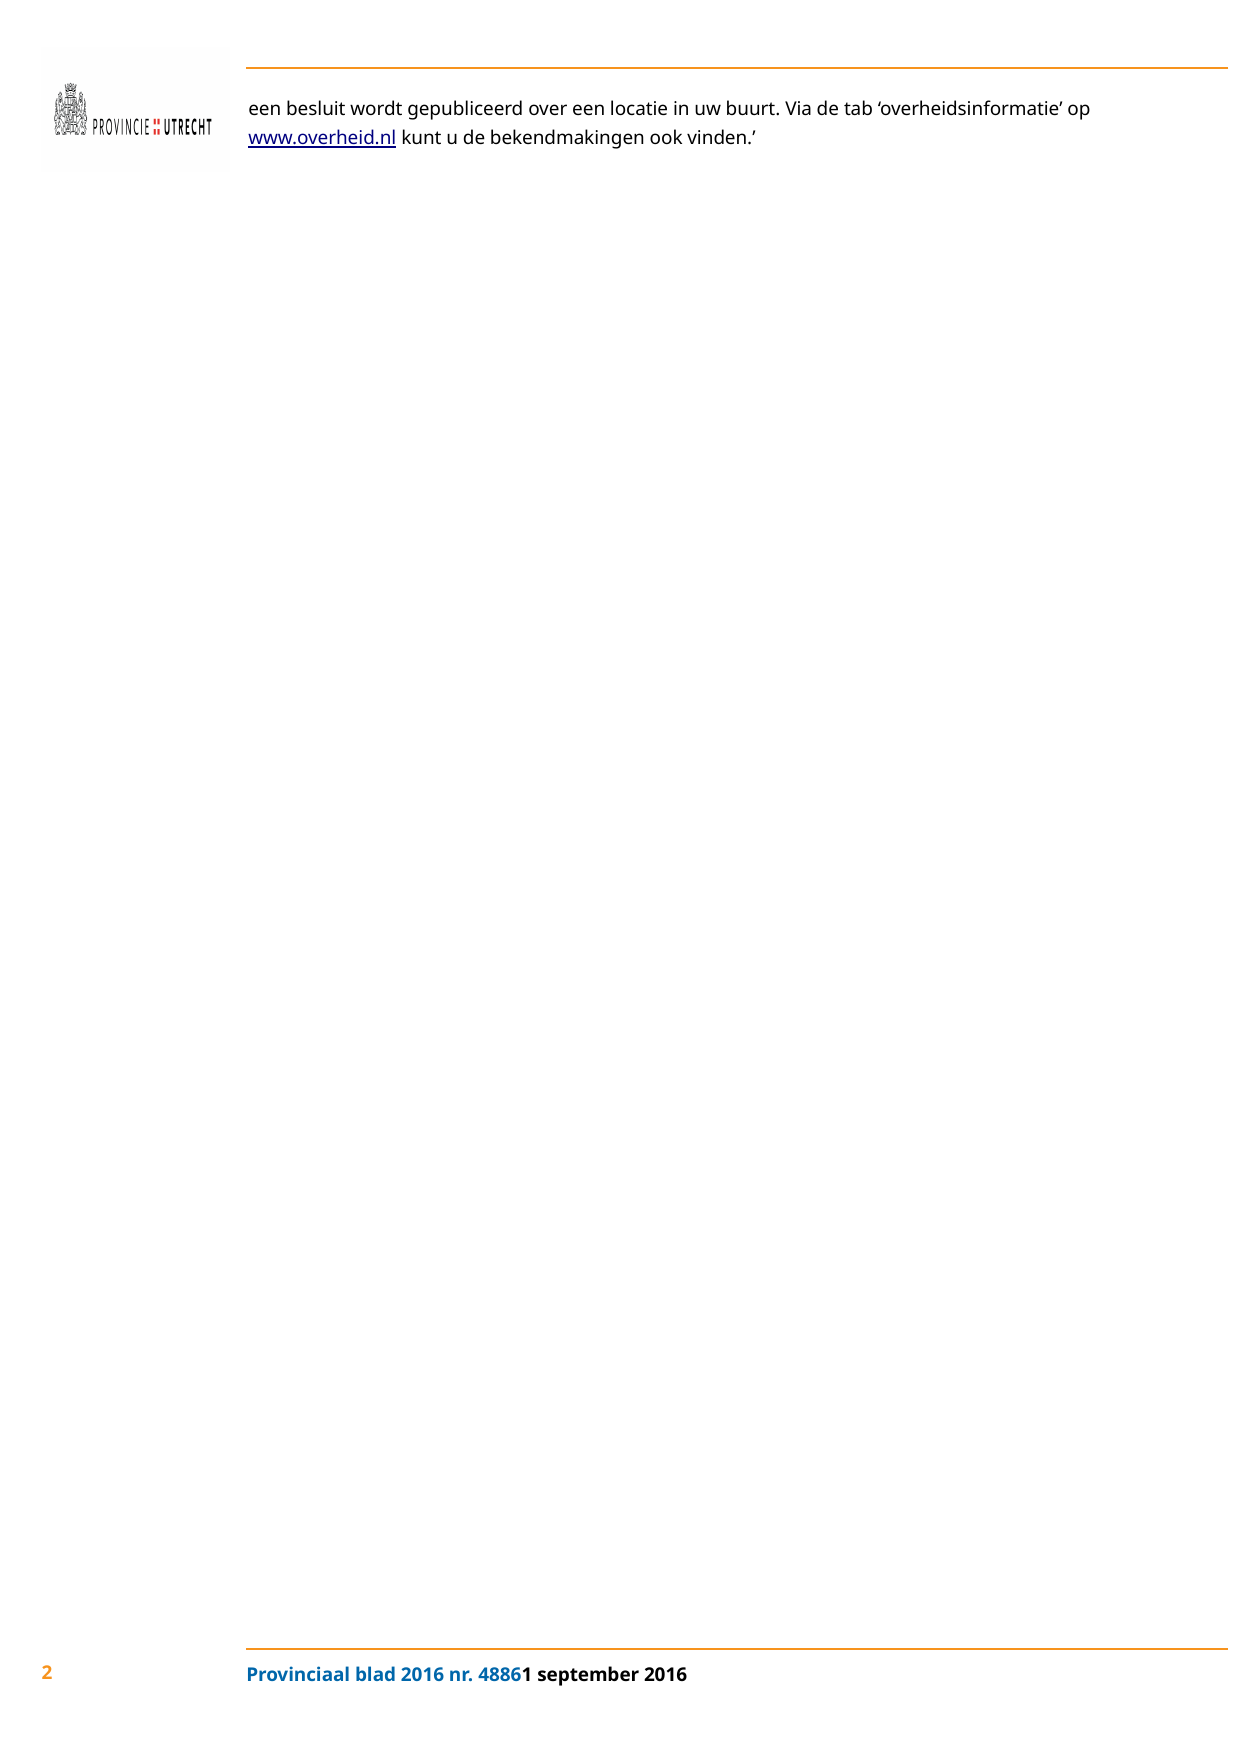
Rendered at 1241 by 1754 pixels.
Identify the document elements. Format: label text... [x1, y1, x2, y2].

text een besluit wordt gepubliceerd over een locatie in uw buurt. Via de tab ‘overheidsinformatie’ op www.overheid.nl kunt u de bekendmakingen ook vinden.’ [248, 95, 1152, 150]
picture [41, 47, 231, 172]
